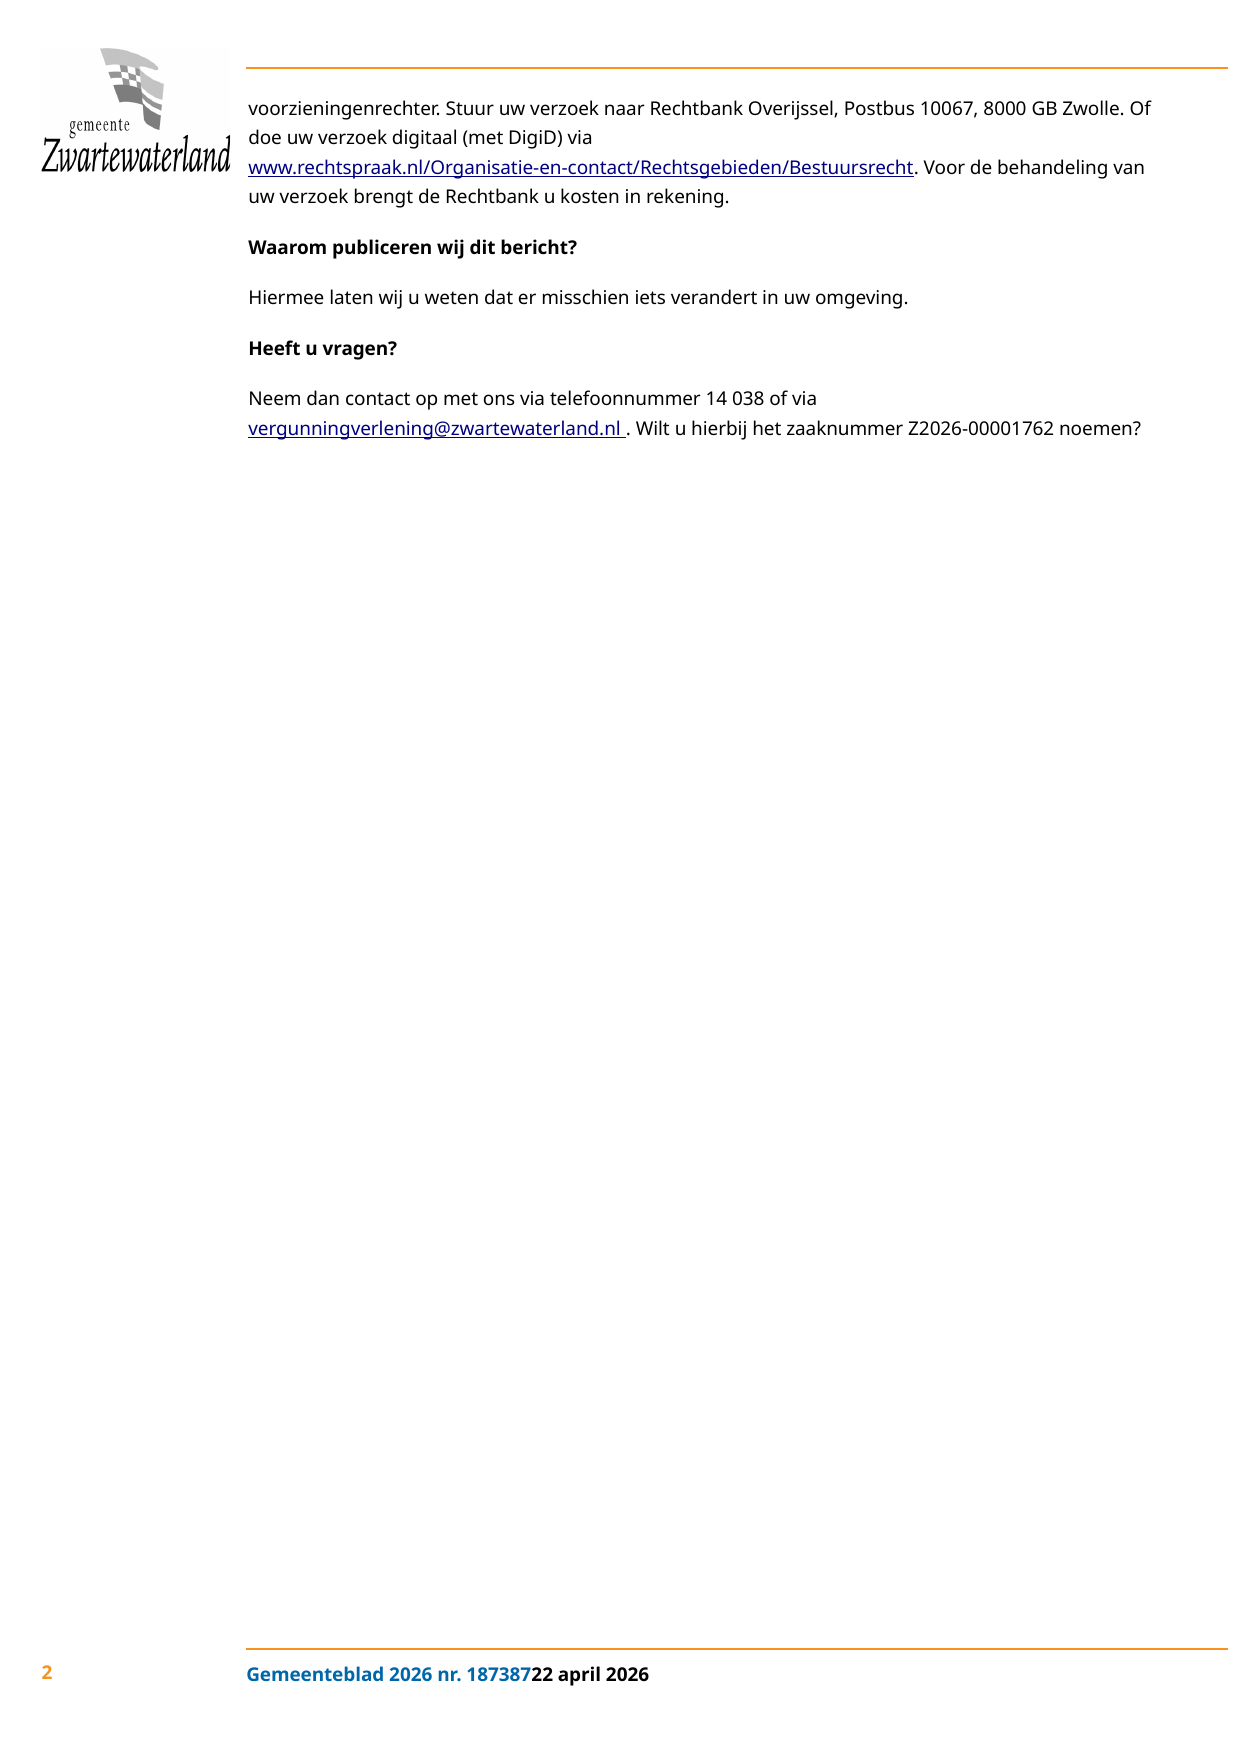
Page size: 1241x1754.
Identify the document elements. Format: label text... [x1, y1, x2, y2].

text Hiermee laten wij u weten dat er misschien iets verandert in uw omgeving. [248, 284, 1152, 310]
text Neem dan contact op met ons via telefoonnummer 14 038 of via vergunningverlening@zwartewaterland.nl . Wilt u hierbij het zaaknummer Z2026-00001762 noemen? [248, 385, 1152, 441]
text Waarom publiceren wij dit bericht? [248, 234, 1152, 260]
text Heeft u vragen? [248, 335, 1152, 361]
text voorzieningenrechter. Stuur uw verzoek naar Rechtbank Overijssel, Postbus 10067, 8000 GB Zwolle. Of doe uw verzoek digitaal (met DigiD) via www.rechtspraak.nl/Organisatie-en-contact/Rechtsgebieden/Bestuursrecht. Voor de behandeling van uw verzoek brengt de Rechtbank u kosten in rekening. [248, 95, 1152, 209]
picture [41, 47, 231, 172]
